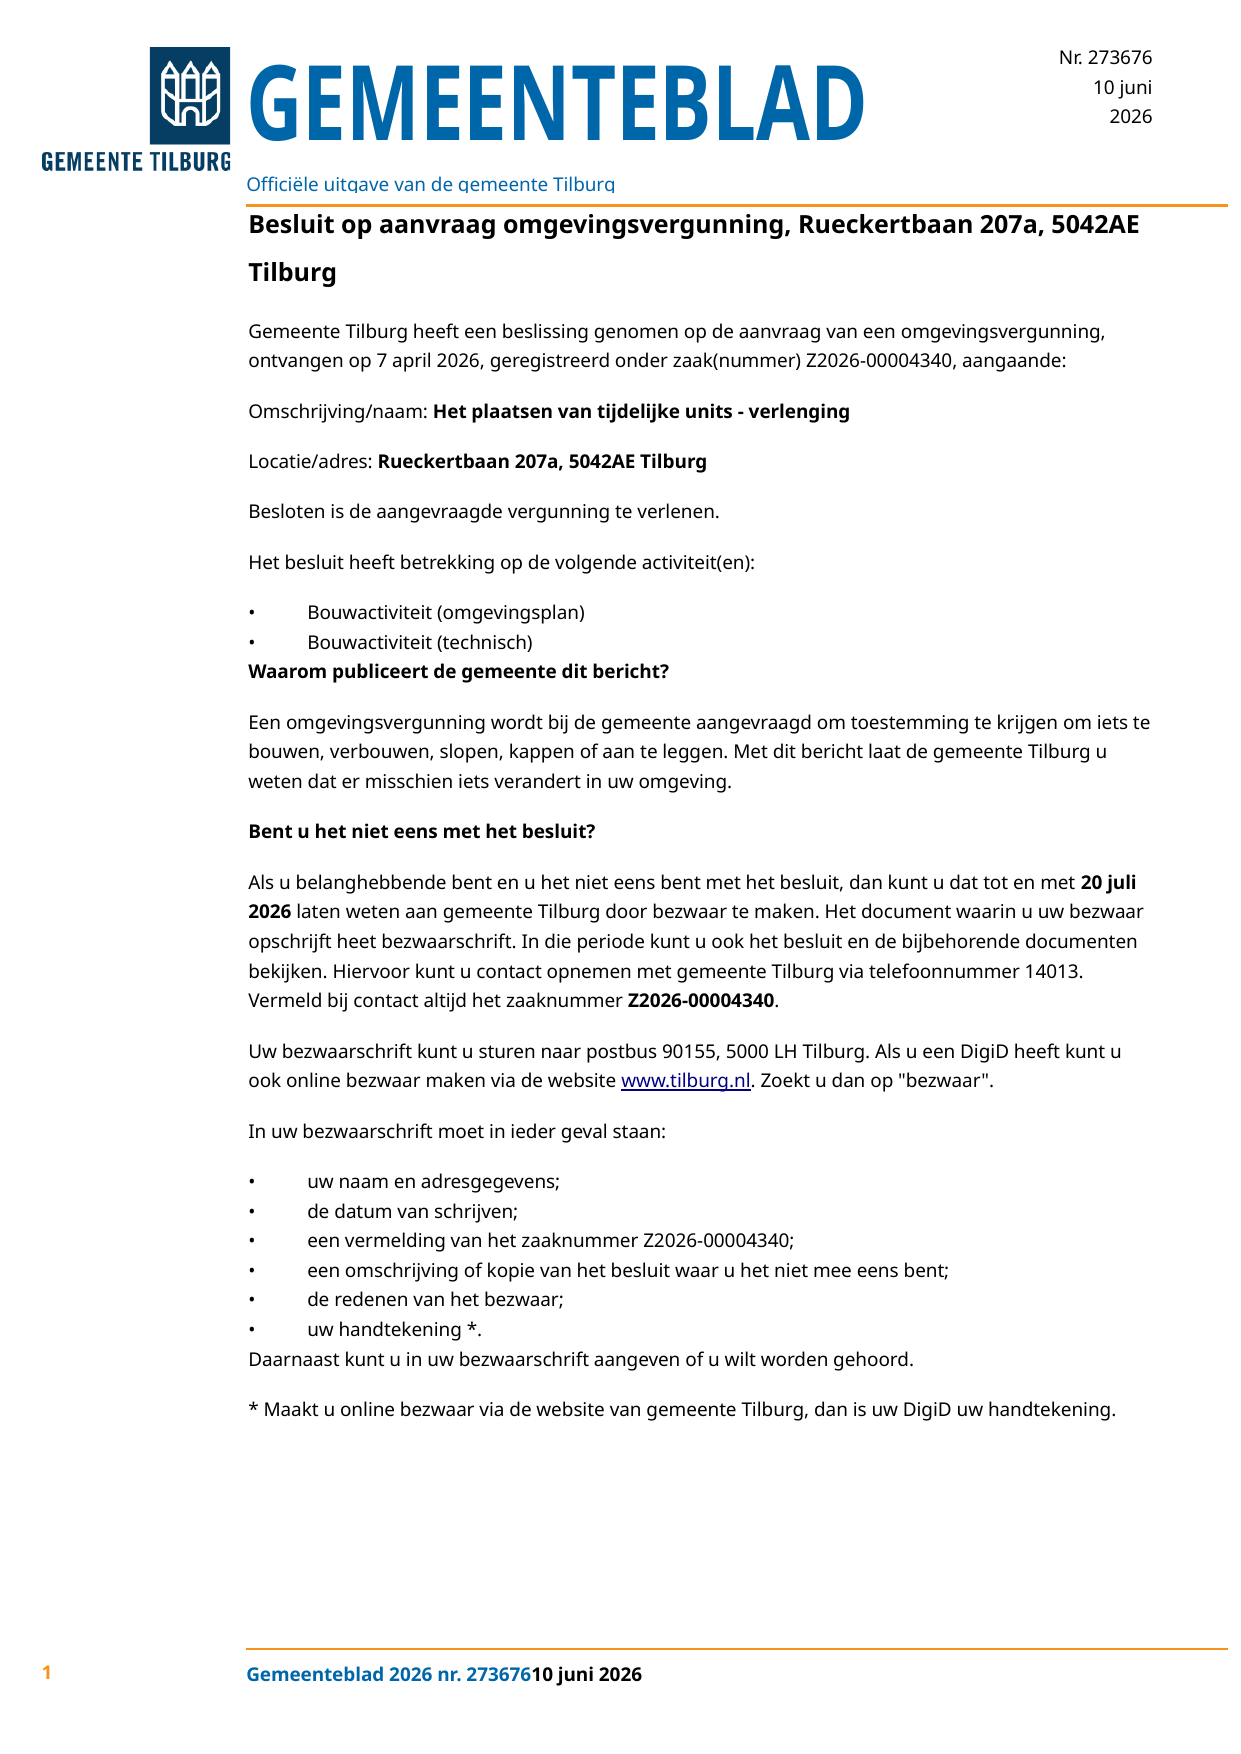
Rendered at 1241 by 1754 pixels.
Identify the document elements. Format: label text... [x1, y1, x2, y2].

text * Maakt u online bezwaar via de website van gemeente Tilburg, dan is uw DigiD uw handtekening. [248, 1396, 1152, 1422]
text Omschrijving/naam: Het plaatsen van tijdelijke units - verlenging [248, 398, 1152, 424]
text Locatie/adres: Rueckertbaan 207a, 5042AE Tilburg [248, 448, 1152, 474]
list Bouwactiviteit (technisch) [248, 629, 1152, 655]
text Besluit op aanvraag omgevingsvergunning, Rueckertbaan 207a, 5042AE Tilburg [248, 207, 1152, 288]
list Bouwactiviteit (omgevingsplan) [248, 599, 1152, 625]
list uw naam en adresgegevens; [248, 1168, 1152, 1194]
picture [41, 47, 231, 172]
text Daarnaast kunt u in uw bezwaarschrift aangeven of u wilt worden gehoord. [248, 1346, 1152, 1372]
list de datum van schrijven; [248, 1198, 1152, 1224]
text In uw bezwaarschrift moet in ieder geval staan: [248, 1118, 1152, 1144]
text Het besluit heeft betrekking op de volgende activiteit(en): [248, 549, 1152, 575]
text Bent u het niet eens met het besluit? [248, 819, 1152, 844]
list een omschrijving of kopie van het besluit waar u het niet mee eens bent; [248, 1257, 1152, 1283]
list de redenen van het bezwaar; [248, 1287, 1152, 1312]
text Een omgevingsvergunning wordt bij de gemeente aangevraagd om toestemming te krijgen om iets te bouwen, verbouwen, slopen, kappen of aan te leggen. Met dit bericht laat de gemeente Tilburg u weten dat er misschien iets verandert in uw omgeving. [248, 709, 1152, 794]
text Als u belanghebbende bent en u het niet eens bent met het besluit, dan kunt u dat tot en met 20 juli 2026 laten weten aan gemeente Tilburg door bezwaar te maken. Het document waarin u uw bezwaar opschrijft heet bezwaarschrift. In die periode kunt u ook het besluit en de bijbehorende documenten bekijken. Hiervoor kunt u contact opnemen met gemeente Tilburg via telefoonnummer 14013. Vermeld bij contact altijd het zaaknummer Z2026-00004340. [248, 869, 1152, 1013]
list uw handtekening *. [248, 1316, 1152, 1342]
text Uw bezwaarschrift kunt u sturen naar postbus 90155, 5000 LH Tilburg. Als u een DigiD heeft kunt u ook online bezwaar maken via de website www.tilburg.nl. Zoekt u dan op "bezwaar". [248, 1038, 1152, 1093]
text Gemeente Tilburg heeft een beslissing genomen op de aanvraag van een omgevingsvergunning, ontvangen op 7 april 2026, geregistreerd onder zaak(nummer) Z2026-00004340, aangaande: [248, 318, 1152, 373]
text Besloten is de aangevraagde vergunning te verlenen. [248, 499, 1152, 524]
text Waarom publiceert de gemeente dit bericht? [248, 659, 1152, 684]
list een vermelding van het zaaknummer Z2026-00004340; [248, 1227, 1152, 1253]
